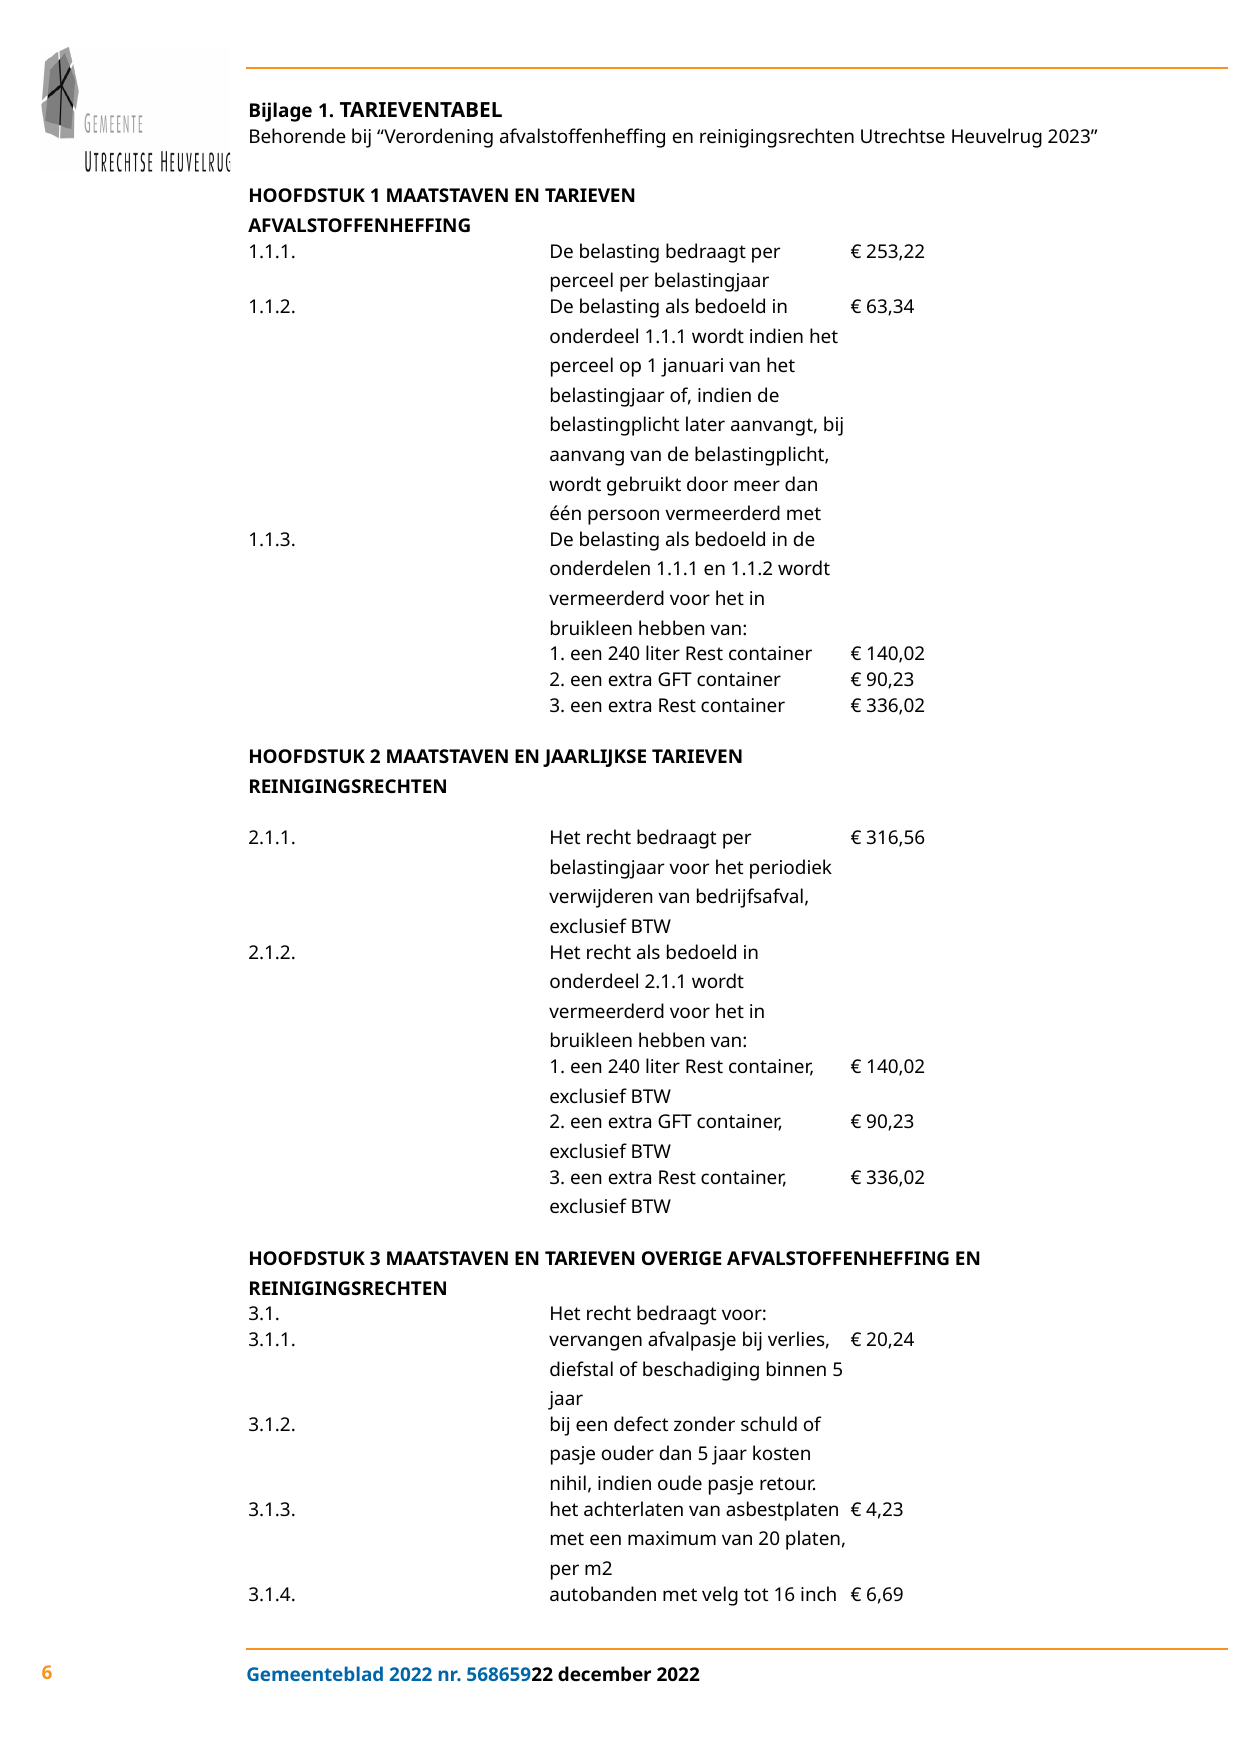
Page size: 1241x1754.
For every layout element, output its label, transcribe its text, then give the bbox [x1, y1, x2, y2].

table_cell € 316,56 [850, 825, 1152, 939]
table_cell 1.1.3. [248, 526, 549, 641]
table_cell € 140,02 [850, 641, 1152, 666]
table_cell Het recht als bedoeld in onderdeel 2.1.1 wordt vermeerderd voor het in bruikleen hebben van: [549, 939, 850, 1053]
table_cell 2.1.2. [248, 939, 549, 1053]
table_cell 1.1.1. [248, 238, 549, 293]
table_cell [850, 939, 1152, 1053]
table_cell 1.1.2. [248, 293, 549, 526]
table_cell [850, 799, 1152, 824]
text Behorende bij “Verordening afvalstoffenheffing en reinigingsrechten Utrechtse Heuvelrug 2023” [248, 123, 1152, 149]
table_cell 1. een 240 liter Rest container [549, 641, 850, 666]
table_cell [248, 1054, 549, 1109]
table_cell het achterlaten van asbestplaten met een maximum van 20 platen, per m2 [549, 1496, 850, 1581]
table_cell [248, 1164, 549, 1219]
table_cell [850, 1411, 1152, 1496]
table_cell [248, 641, 549, 666]
table_cell vervangen afvalpasje bij verlies, diefstal of beschadiging binnen 5 jaar [549, 1326, 850, 1411]
table_cell [248, 1219, 549, 1245]
table_header HOOFDSTUK 1 MAATSTAVEN EN TARIEVEN AFVALSTOFFENHEFFING [248, 183, 850, 238]
table_cell bij een defect zonder schuld of pasje ouder dan 5 jaar kosten nihil, indien oude pasje retour. [549, 1411, 850, 1496]
table_cell [850, 1300, 1152, 1326]
table_cell Het recht bedraagt per belastingjaar voor het periodiek verwijderen van bedrijfsafval, exclusief BTW [549, 825, 850, 939]
table_cell De belasting als bedoeld in onderdeel 1.1.1 wordt indien het perceel op 1 januari van het belastingjaar of, indien de belastingplicht later aanvangt, bij aanvang van de belastingplicht, wordt gebruikt door meer dan één persoon vermeerderd met [549, 293, 850, 526]
table_cell [248, 666, 549, 692]
table_cell 3. een extra Rest container, exclusief BTW [549, 1164, 850, 1219]
table_cell [850, 744, 1152, 799]
table_cell € 140,02 [850, 1054, 1152, 1109]
table_cell € 90,23 [850, 666, 1152, 692]
table_cell De belasting bedraagt per perceel per belastingjaar [549, 238, 850, 293]
table_cell € 63,34 [850, 293, 1152, 526]
table_cell 3. een extra Rest container [549, 692, 850, 718]
table_cell [850, 1219, 1152, 1245]
table_cell 3.1. [248, 1300, 549, 1326]
table_cell [549, 718, 850, 743]
table_cell [549, 1219, 850, 1245]
table_cell HOOFDSTUK 3 MAATSTAVEN EN TARIEVEN OVERIGE AFVALSTOFFENHEFFING EN REINIGINGSRECHTEN [248, 1245, 1152, 1300]
table_cell 3.1.2. [248, 1411, 549, 1496]
table_cell HOOFDSTUK 2 MAATSTAVEN EN JAARLIJKSE TARIEVEN REINIGINGSRECHTEN [248, 744, 850, 799]
picture [41, 47, 231, 172]
table_cell 2. een extra GFT container [549, 666, 850, 692]
table_cell 2.1.1. [248, 825, 549, 939]
table_cell 2. een extra GFT container, exclusief BTW [549, 1109, 850, 1164]
table_cell € 336,02 [850, 692, 1152, 718]
table_cell [549, 799, 850, 824]
table_cell € 20,24 [850, 1326, 1152, 1411]
table_cell 3.1.1. [248, 1326, 549, 1411]
table_cell 3.1.3. [248, 1496, 549, 1581]
table_cell € 90,23 [850, 1109, 1152, 1164]
table_header [850, 183, 1152, 238]
table_cell De belasting als bedoeld in de onderdelen 1.1.1 en 1.1.2 wordt vermeerderd voor het in bruikleen hebben van: [549, 526, 850, 641]
text Bijlage 1. TARIEVENTABEL [248, 95, 1152, 123]
table_cell Het recht bedraagt voor: [549, 1300, 850, 1326]
table_cell € 336,02 [850, 1164, 1152, 1219]
table_cell 1. een 240 liter Rest container, exclusief BTW [549, 1054, 850, 1109]
table_cell € 4,23 [850, 1496, 1152, 1581]
table_cell [248, 692, 549, 718]
table_cell [248, 1109, 549, 1164]
table_cell [850, 526, 1152, 641]
table_cell 3.1.4. [248, 1581, 549, 1607]
table_cell € 253,22 [850, 238, 1152, 293]
table_cell [850, 718, 1152, 743]
table_cell € 6,69 [850, 1581, 1152, 1607]
table_cell [248, 718, 549, 743]
table_cell autobanden met velg tot 16 inch [549, 1581, 850, 1607]
table_cell [248, 799, 549, 824]
